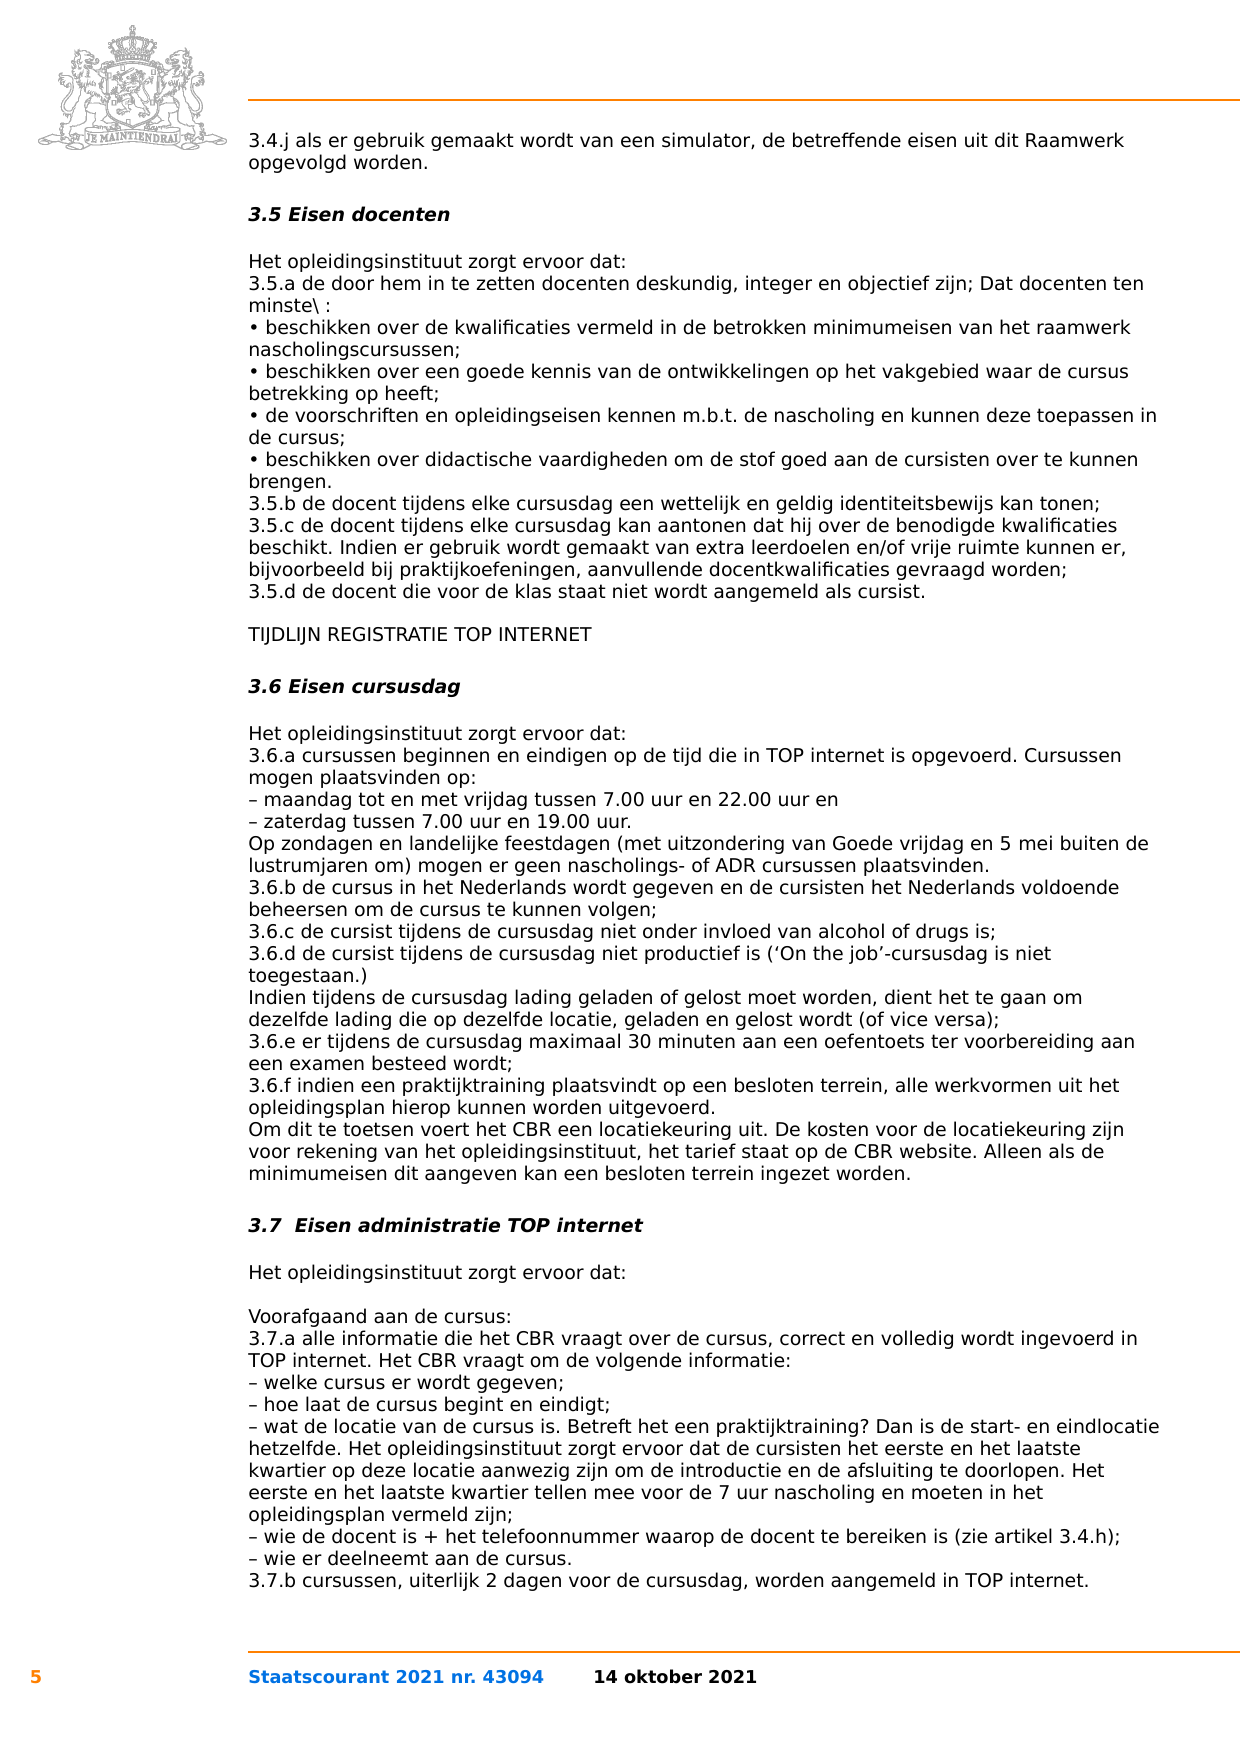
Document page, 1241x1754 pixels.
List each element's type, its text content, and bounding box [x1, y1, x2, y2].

text Op zondagen en landelijke feestdagen (met uitzondering van Goede vrijdag en 5 mei buiten de lustrumjaren om) mogen er geen nascholings- of ADR cursussen plaatsvinden. [248, 833, 1163, 877]
subtitle 3.7 Eisen administratie TOP internet [248, 1215, 1163, 1237]
text Voorafgaand aan de cursus: [248, 1306, 1163, 1328]
text 3.6.d de cursist tijdens de cursusdag niet productief is (‘On the job’-cursusdag is niet toegestaan.) [248, 943, 1163, 987]
text 3.5.c de docent tijdens elke cursusdag kan aantonen dat hij over de benodigde kwalificaties beschikt. Indien er gebruik wordt gemaakt van extra leerdoelen en/of vrije ruimte kunnen er, bijvoorbeeld bij praktijkoefeningen, aanvullende docentkwalificaties gevraagd worden; [248, 514, 1163, 581]
picture [38, 25, 227, 150]
text – welke cursus er wordt gegeven; [248, 1372, 1163, 1394]
subtitle 3.5 Eisen docenten [248, 204, 1163, 226]
text 3.6.e er tijdens de cursusdag maximaal 30 minuten aan een oefentoets ter voorbereiding aan een examen besteed wordt; [248, 1031, 1163, 1075]
text • de voorschriften en opleidingseisen kennen m.b.t. de nascholing en kunnen deze toepassen in de cursus; [248, 405, 1163, 449]
text – wie er deelneemt aan de cursus. [248, 1547, 1163, 1569]
text Indien tijdens de cursusdag lading geladen of gelost moet worden, dient het te gaan om dezelfde lading die op dezelfde locatie, geladen en gelost wordt (of vice versa); [248, 987, 1163, 1031]
text 3.4.j als er gebruik gemaakt wordt van een simulator, de betreffende eisen uit dit Raamwerk opgevolgd worden. [248, 130, 1163, 174]
text Het opleidingsinstituut zorgt ervoor dat: [248, 251, 1163, 273]
text 3.5.d de docent die voor de klas staat niet wordt aangemeld als cursist. [248, 581, 1163, 602]
text 3.5.a de door hem in te zetten docenten deskundig, integer en objectief zijn; Dat docenten ten minste\ : [248, 273, 1163, 317]
text 3.6.f indien een praktijktraining plaatsvindt op een besloten terrein, alle werkvormen uit het opleidingsplan hierop kunnen worden uitgevoerd. [248, 1075, 1163, 1119]
text • beschikken over didactische vaardigheden om de stof goed aan de cursisten over te kunnen brengen. [248, 449, 1163, 493]
text – wat de locatie van de cursus is. Betreft het een praktijktraining? Dan is de start- en eindlocatie hetzelfde. Het opleidingsinstituut zorgt ervoor dat de cursisten het eerste en het laatste kwartier op deze locatie aanwezig zijn om de introductie en de afsluiting te doorlopen. Het eerste en het laatste kwartier tellen mee voor de 7 uur nascholing en moeten in het opleidingsplan vermeld zijn; [248, 1416, 1163, 1526]
text 3.6.a cursussen beginnen en eindigen op de tijd die in TOP internet is opgevoerd. Cursussen mogen plaatsvinden op: [248, 745, 1163, 789]
text 3.7.b cursussen, uiterlijk 2 dagen voor de cursusdag, worden aangemeld in TOP internet. [248, 1569, 1163, 1591]
text – zaterdag tussen 7.00 uur en 19.00 uur. [248, 811, 1163, 833]
text Om dit te toetsen voert het CBR een locatiekeuring uit. De kosten voor de locatiekeuring zijn voor rekening van het opleidingsinstituut, het tarief staat op de CBR website. Alleen als de minimumeisen dit aangeven kan een besloten terrein ingezet worden. [248, 1119, 1163, 1185]
text 3.6.c de cursist tijdens de cursusdag niet onder invloed van alcohol of drugs is; [248, 921, 1163, 943]
text – hoe laat de cursus begint en eindigt; [248, 1394, 1163, 1416]
text – wie de docent is + het telefoonnummer waarop de docent te bereiken is (zie artikel 3.4.h); [248, 1526, 1163, 1547]
text – maandag tot en met vrijdag tussen 7.00 uur en 22.00 uur en [248, 789, 1163, 811]
text 3.6.b de cursus in het Nederlands wordt gegeven en de cursisten het Nederlands voldoende beheersen om de cursus te kunnen volgen; [248, 877, 1163, 921]
text Het opleidingsinstituut zorgt ervoor dat: [248, 723, 1163, 745]
subtitle TIJDLIJN REGISTRATIE TOP INTERNET [248, 624, 1163, 646]
text • beschikken over een goede kennis van de ontwikkelingen op het vakgebied waar de cursus betrekking op heeft; [248, 361, 1163, 405]
text 3.7.a alle informatie die het CBR vraagt over de cursus, correct en volledig wordt ingevoerd in TOP internet. Het CBR vraagt om de volgende informatie: [248, 1328, 1163, 1372]
subtitle 3.6 Eisen cursusdag [248, 676, 1163, 698]
text 3.5.b de docent tijdens elke cursusdag een wettelijk en geldig identiteitsbewijs kan tonen; [248, 493, 1163, 514]
text Het opleidingsinstituut zorgt ervoor dat: [248, 1262, 1163, 1284]
text • beschikken over de kwalificaties vermeld in de betrokken minimumeisen van het raamwerk nascholingscursussen; [248, 317, 1163, 361]
